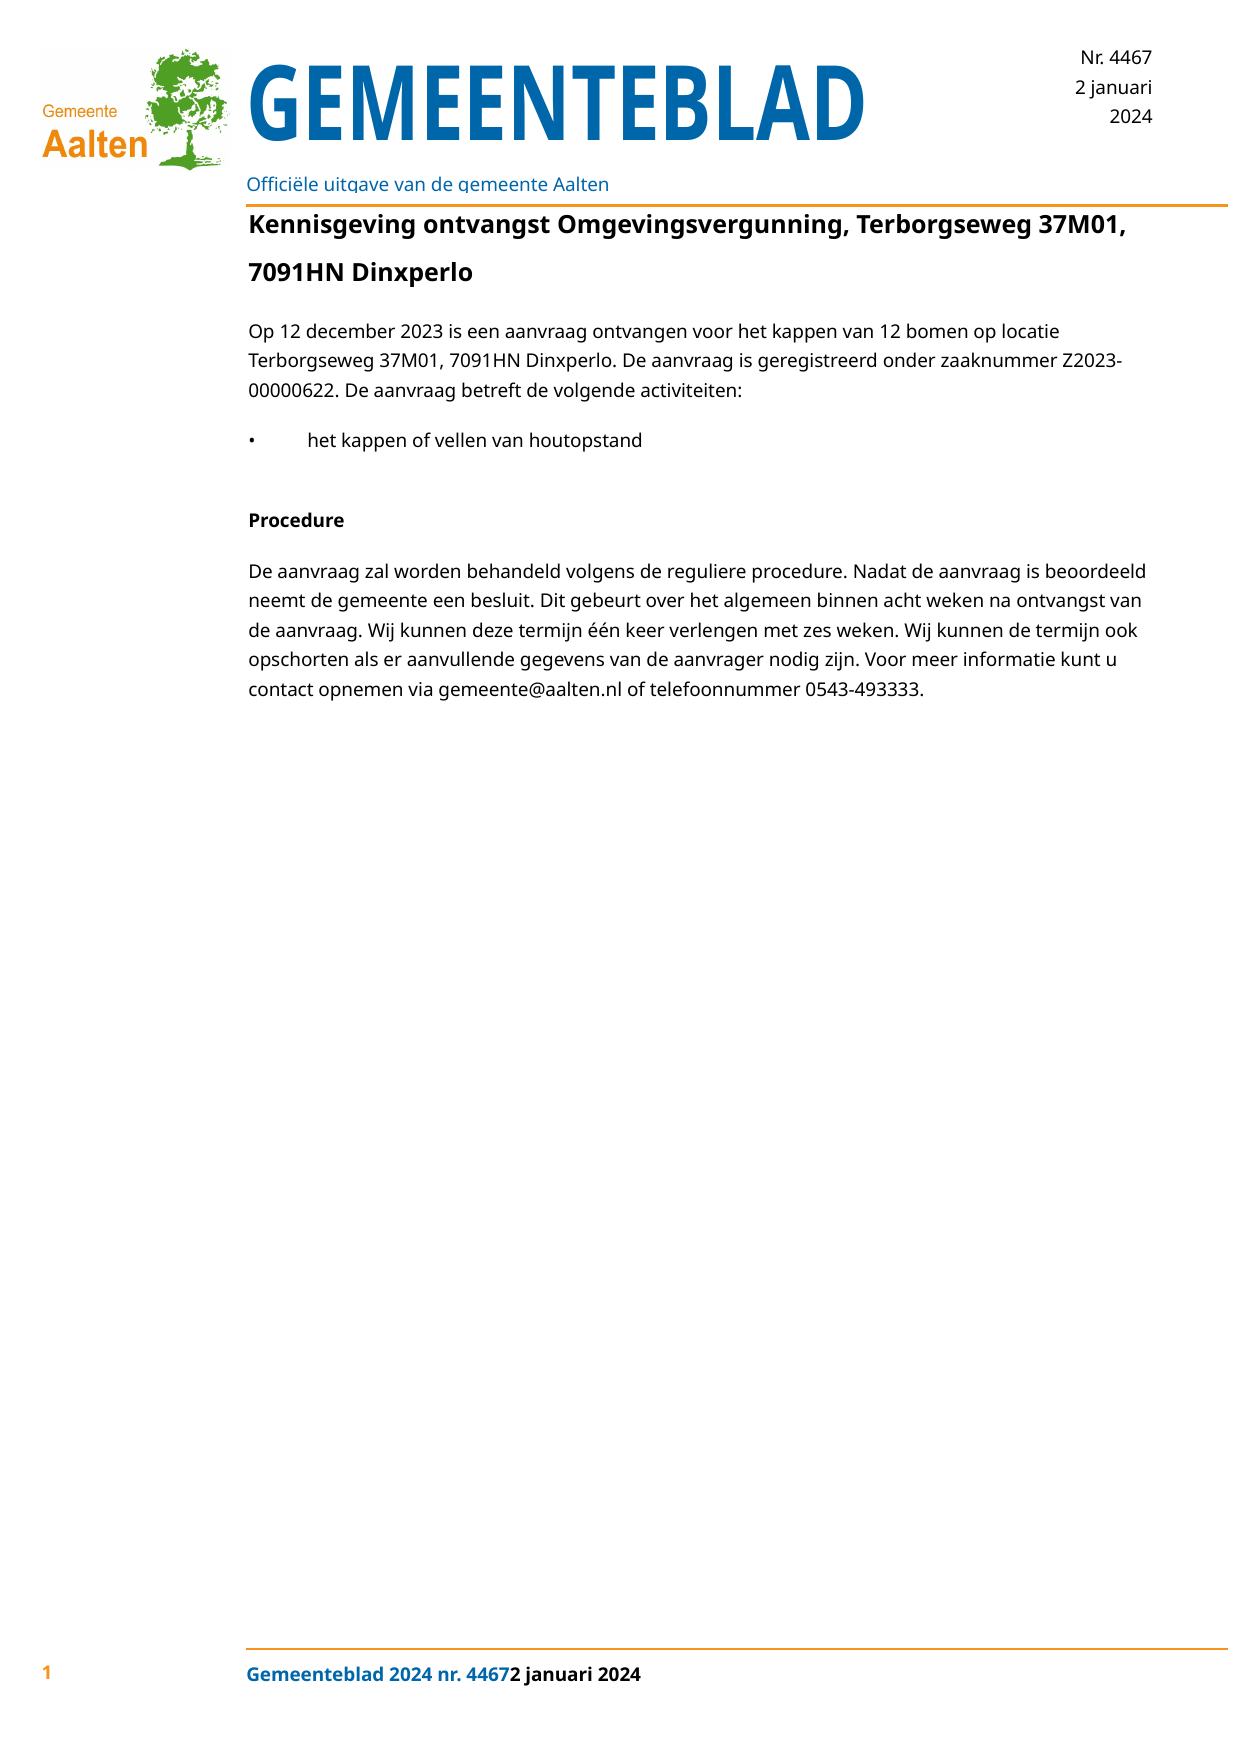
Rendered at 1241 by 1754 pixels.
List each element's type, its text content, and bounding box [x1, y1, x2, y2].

text De aanvraag zal worden behandeld volgens de reguliere procedure. Nadat de aanvraag is beoordeeld neemt de gemeente een besluit. Dit gebeurt over het algemeen binnen acht weken na ontvangst van de aanvraag. Wij kunnen deze termijn één keer verlengen met zes weken. Wij kunnen de termijn ook opschorten als er aanvullende gegevens van de aanvrager nodig zijn. Voor meer informatie kunt u contact opnemen via gemeente@aalten.nl of telefoonnummer 0543-493333. [248, 558, 1152, 702]
picture [41, 47, 231, 172]
text Op 12 december 2023 is een aanvraag ontvangen voor het kappen van 12 bomen op locatie Terborgseweg 37M01, 7091HN Dinxperlo. De aanvraag is geregistreerd onder zaaknummer Z2023-00000622. De aanvraag betreft de volgende activiteiten: [248, 318, 1152, 403]
text Kennisgeving ontvangst Omgevingsvergunning, Terborgseweg 37M01, 7091HN Dinxperlo [248, 207, 1152, 288]
list het kappen of vellen van houtopstand [248, 427, 1152, 453]
text Procedure [248, 507, 1152, 533]
